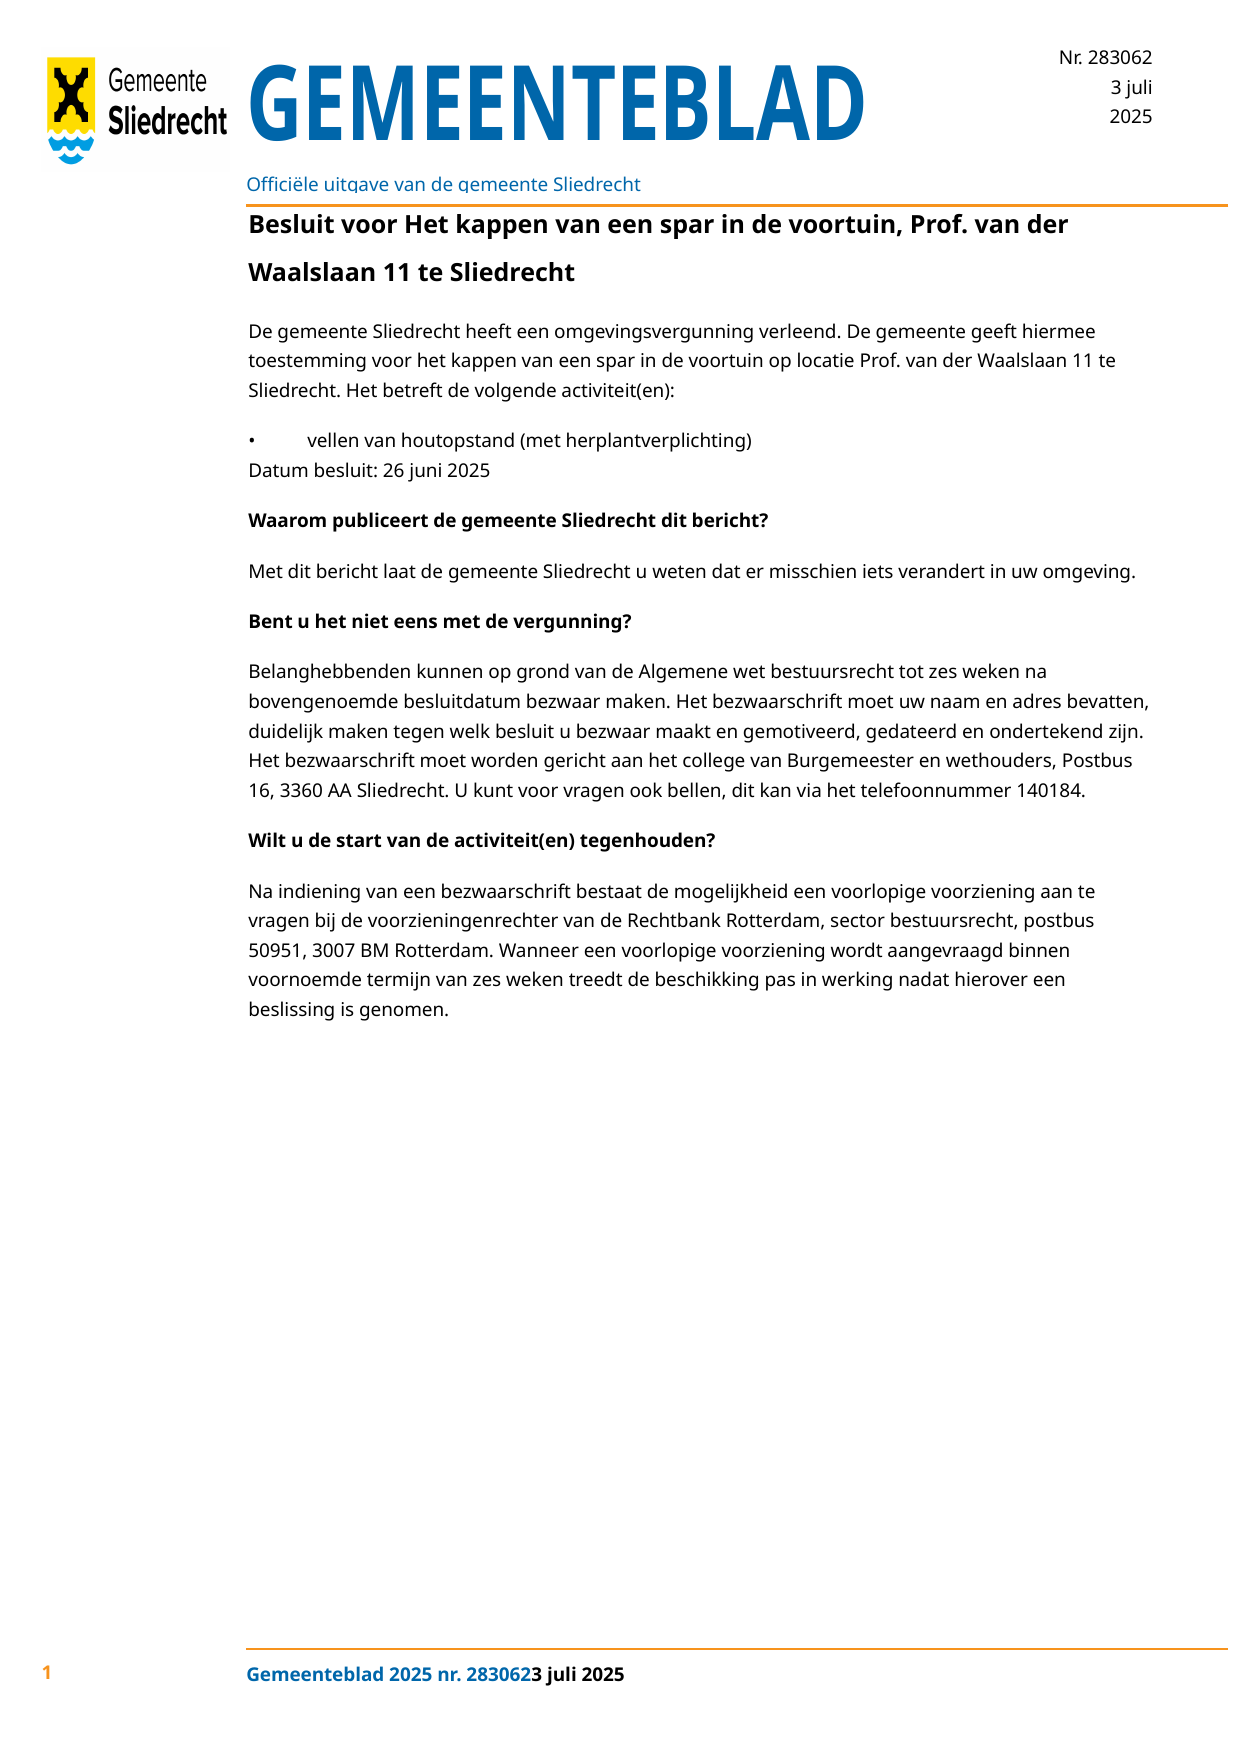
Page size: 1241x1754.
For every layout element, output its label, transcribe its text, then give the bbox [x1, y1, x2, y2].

picture [41, 47, 231, 172]
text Bent u het niet eens met de vergunning? [248, 608, 1152, 634]
text Na indiening van een bezwaarschrift bestaat de mogelijkheid een voorlopige voorziening aan te vragen bij de voorzieningenrechter van de Rechtbank Rotterdam, sector bestuursrecht, postbus 50951, 3007 BM Rotterdam. Wanneer een voorlopige voorziening wordt aangevraagd binnen voornoemde termijn van zes weken treedt de beschikking pas in werking nadat hierover een beslissing is genomen. [248, 878, 1152, 1022]
text Waarom publiceert de gemeente Sliedrecht dit bericht? [248, 507, 1152, 533]
text Wilt u de start van de activiteit(en) tegenhouden? [248, 827, 1152, 853]
text Belanghebbenden kunnen op grond van de Algemene wet bestuursrecht tot zes weken na bovengenoemde besluitdatum bezwaar maken. Het bezwaarschrift moet uw naam en adres bevatten, duidelijk maken tegen welk besluit u bezwaar maakt en gemotiveerd, gedateerd en ondertekend zijn. Het bezwaarschrift moet worden gericht aan het college van Burgemeester en wethouders, Postbus 16, 3360 AA Sliedrecht. U kunt voor vragen ook bellen, dit kan via het telefoonnummer 140184. [248, 659, 1152, 803]
text Besluit voor Het kappen van een spar in de voortuin, Prof. van der Waalslaan 11 te Sliedrecht [248, 207, 1152, 288]
text De gemeente Sliedrecht heeft een omgevingsvergunning verleend. De gemeente geeft hiermee toestemming voor het kappen van een spar in de voortuin op locatie Prof. van der Waalslaan 11 te Sliedrecht. Het betreft de volgende activiteit(en): [248, 318, 1152, 403]
text Datum besluit: 26 juni 2025 [248, 457, 1152, 483]
list vellen van houtopstand (met herplantverplichting) [248, 427, 1152, 453]
text Met dit bericht laat de gemeente Sliedrecht u weten dat er misschien iets verandert in uw omgeving. [248, 558, 1152, 584]
